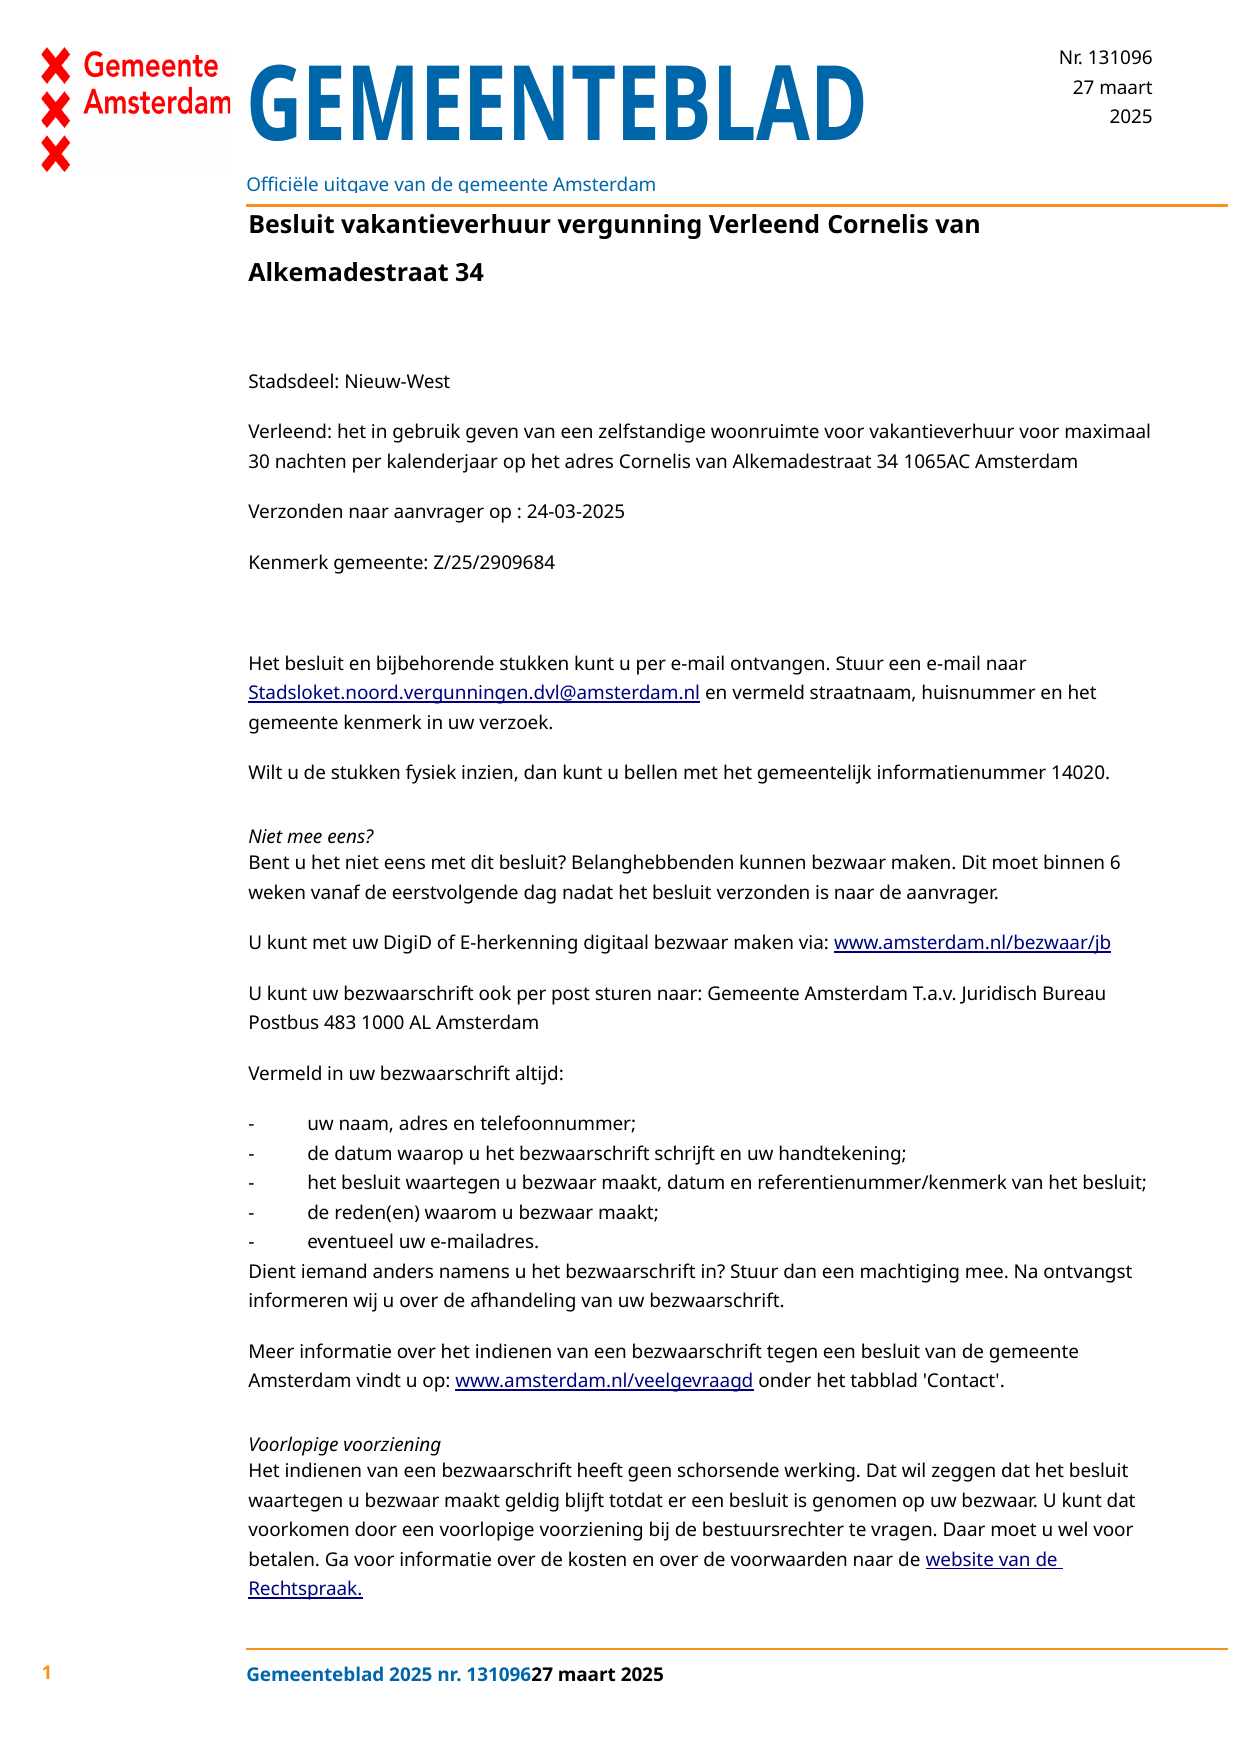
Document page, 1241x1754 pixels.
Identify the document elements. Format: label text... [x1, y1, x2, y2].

text Bent u het niet eens met dit besluit? Belanghebbenden kunnen bezwaar maken. Dit moet binnen 6 weken vanaf de eerstvolgende dag nadat het besluit verzonden is naar de aanvrager. [248, 849, 1152, 904]
text Niet mee eens? [248, 823, 1152, 849]
text Het besluit en bijbehorende stukken kunt u per e-mail ontvangen. Stuur een e-mail naar Stadsloket.noord.vergunningen.dvl@amsterdam.nl en vermeld straatnaam, huisnummer en het gemeente kenmerk in uw verzoek. [248, 650, 1152, 735]
list eventueel uw e-mailadres. [248, 1228, 1152, 1254]
list uw naam, adres en telefoonnummer; [248, 1110, 1152, 1136]
text Besluit vakantieverhuur vergunning Verleend Cornelis van Alkemadestraat 34 [248, 207, 1152, 288]
text Kenmerk gemeente: Z/25/2909684 [248, 549, 1152, 575]
list het besluit waartegen u bezwaar maakt, datum en referentienummer/kenmerk van het besluit; [248, 1169, 1152, 1195]
text Dient iemand anders namens u het bezwaarschrift in? Stuur dan een machtiging mee. Na ontvangst informeren wij u over de afhandeling van uw bezwaarschrift. [248, 1258, 1152, 1313]
list de reden(en) waarom u bezwaar maakt; [248, 1199, 1152, 1224]
text Meer informatie over het indienen van een bezwaarschrift tegen een besluit van de gemeente Amsterdam vindt u op: www.amsterdam.nl/veelgevraagd onder het tabblad 'Contact'. [248, 1338, 1152, 1393]
list de datum waarop u het bezwaarschrift schrijft en uw handtekening; [248, 1140, 1152, 1165]
text Voorlopige voorziening [248, 1432, 1152, 1457]
text Het indienen van een bezwaarschrift heeft geen schorsende werking. Dat wil zeggen dat het besluit waartegen u bezwaar maakt geldig blijft totdat er een besluit is genomen op uw bezwaar. U kunt dat voorkomen door een voorlopige voorziening bij de bestuursrechter te vragen. Daar moet u wel voor betalen. Ga voor informatie over de kosten en over de voorwaarden naar de website van de Rechtspraak. [248, 1457, 1152, 1601]
text Wilt u de stukken fysiek inzien, dan kunt u bellen met het gemeentelijk informatienummer 14020. [248, 759, 1152, 785]
text Vermeld in uw bezwaarschrift altijd: [248, 1060, 1152, 1085]
text Verzonden naar aanvrager op : 24-03-2025 [248, 499, 1152, 524]
text Verleend: het in gebruik geven van een zelfstandige woonruimte voor vakantieverhuur voor maximaal 30 nachten per kalenderjaar op het adres Cornelis van Alkemadestraat 34 1065AC Amsterdam [248, 419, 1152, 474]
picture [41, 47, 231, 172]
text Stadsdeel: Nieuw-West [248, 368, 1152, 394]
text U kunt met uw DigiD of E-herkenning digitaal bezwaar maken via: www.amsterdam.nl/bezwaar/jb [248, 929, 1152, 955]
text U kunt uw bezwaarschrift ook per post sturen naar: Gemeente Amsterdam T.a.v. Juridisch Bureau Postbus 483 1000 AL Amsterdam [248, 980, 1152, 1035]
